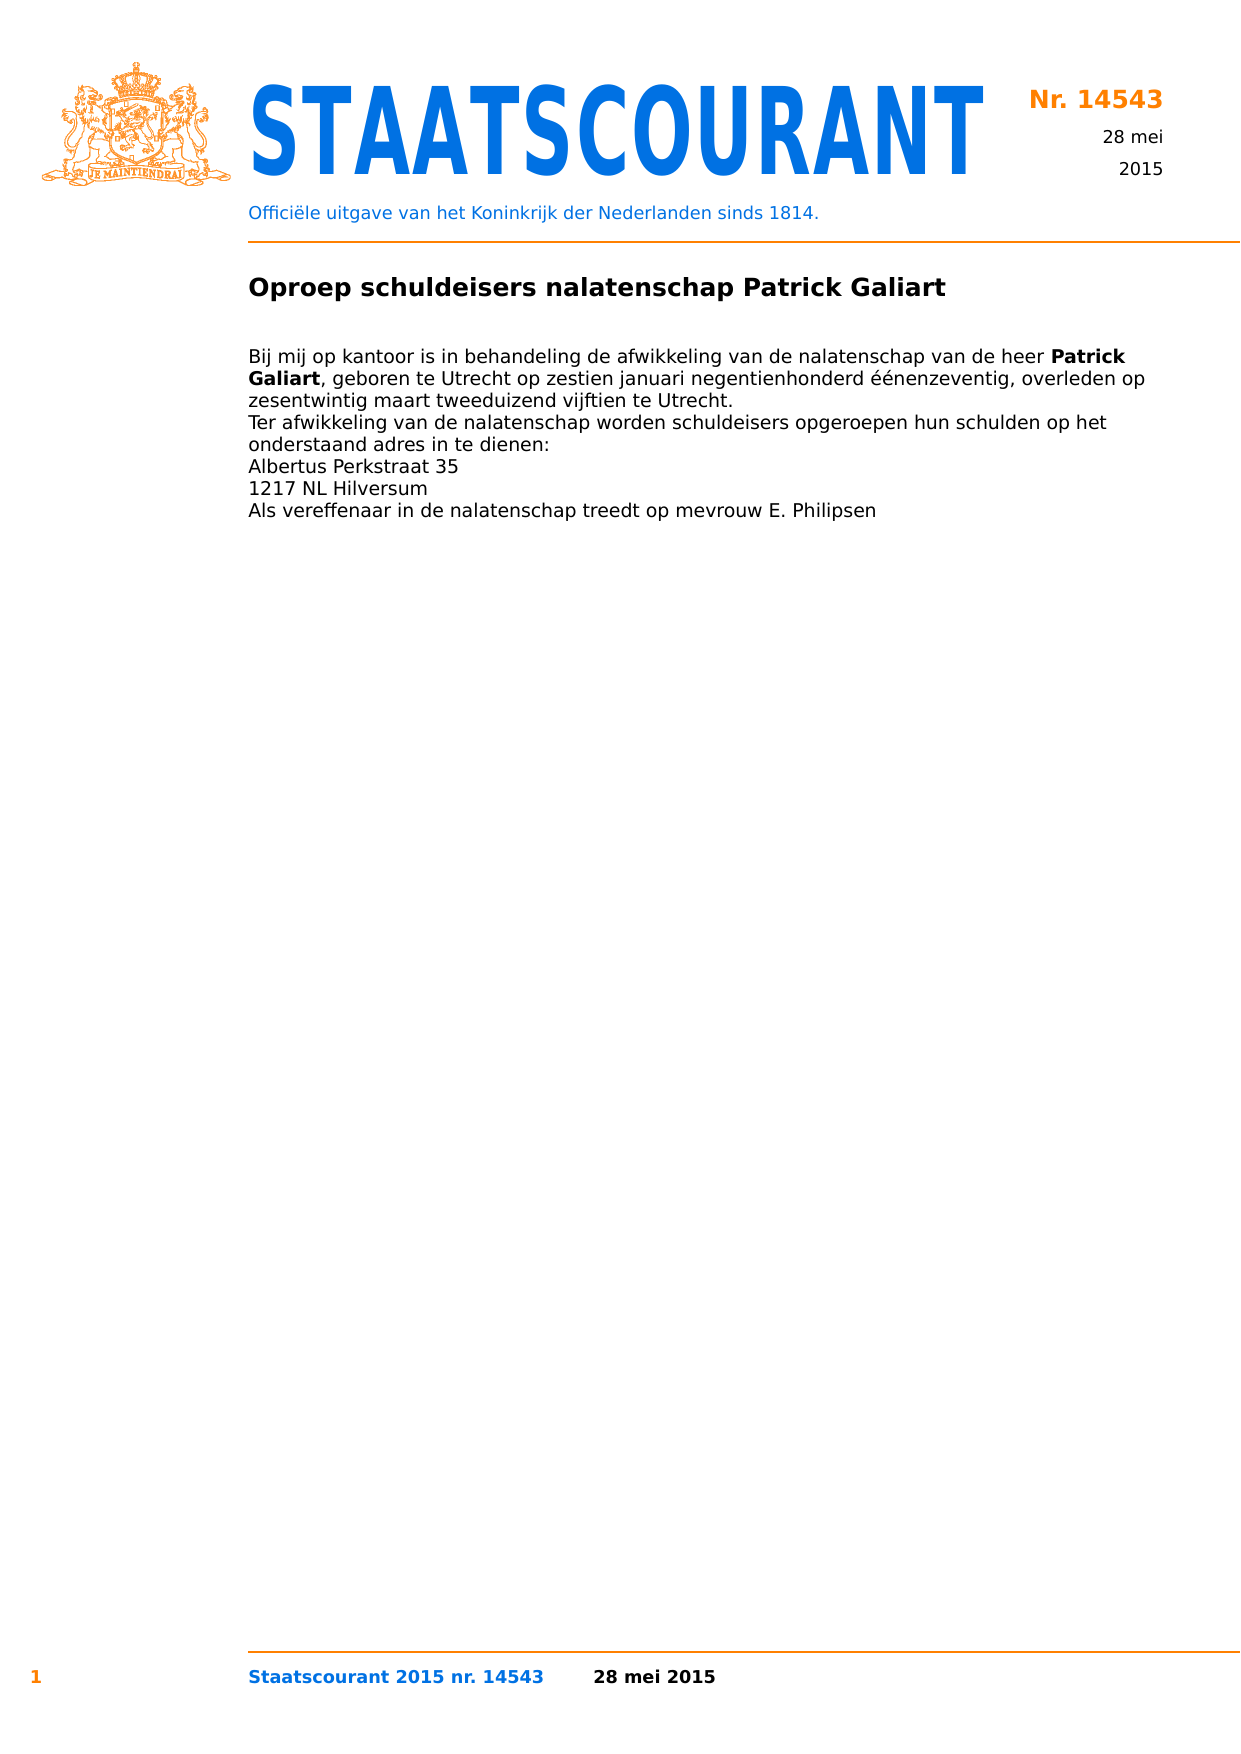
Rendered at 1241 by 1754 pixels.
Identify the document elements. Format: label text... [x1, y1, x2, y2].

table_cell 28 mei [998, 121, 1240, 153]
table_header [25, 62, 248, 241]
table_cell 2015 [998, 153, 1240, 203]
text Als vereffenaar in de nalatenschap treedt op mevrouw E. Philipsen [248, 500, 1163, 522]
text Ter afwikkeling van de nalatenschap worden schuldeisers opgeroepen hun schulden op het onderstaand adres in te dienen: [248, 412, 1163, 456]
table_cell Officiële uitgave van het Koninkrijk der Nederlanden sinds 1814. [248, 203, 1240, 241]
text Bij mij op kantoor is in behandeling de afwikkeling van de nalatenschap van de heer Patrick Galiart, geboren te Utrecht op zestien januari negentienhonderd éénenzeventig, overleden op zesentwintig maart tweeduizend vijftien te Utrecht. [248, 346, 1163, 412]
text Albertus Perkstraat 35 [248, 456, 1163, 478]
subtitle Oproep schuldeisers nalatenschap Patrick Galiart [248, 273, 1163, 302]
picture [41, 62, 231, 186]
table_header STAATSCOURANT [248, 62, 998, 203]
table_header Nr. 14543 [998, 62, 1240, 121]
text 1217 NL Hilversum [248, 478, 1163, 500]
